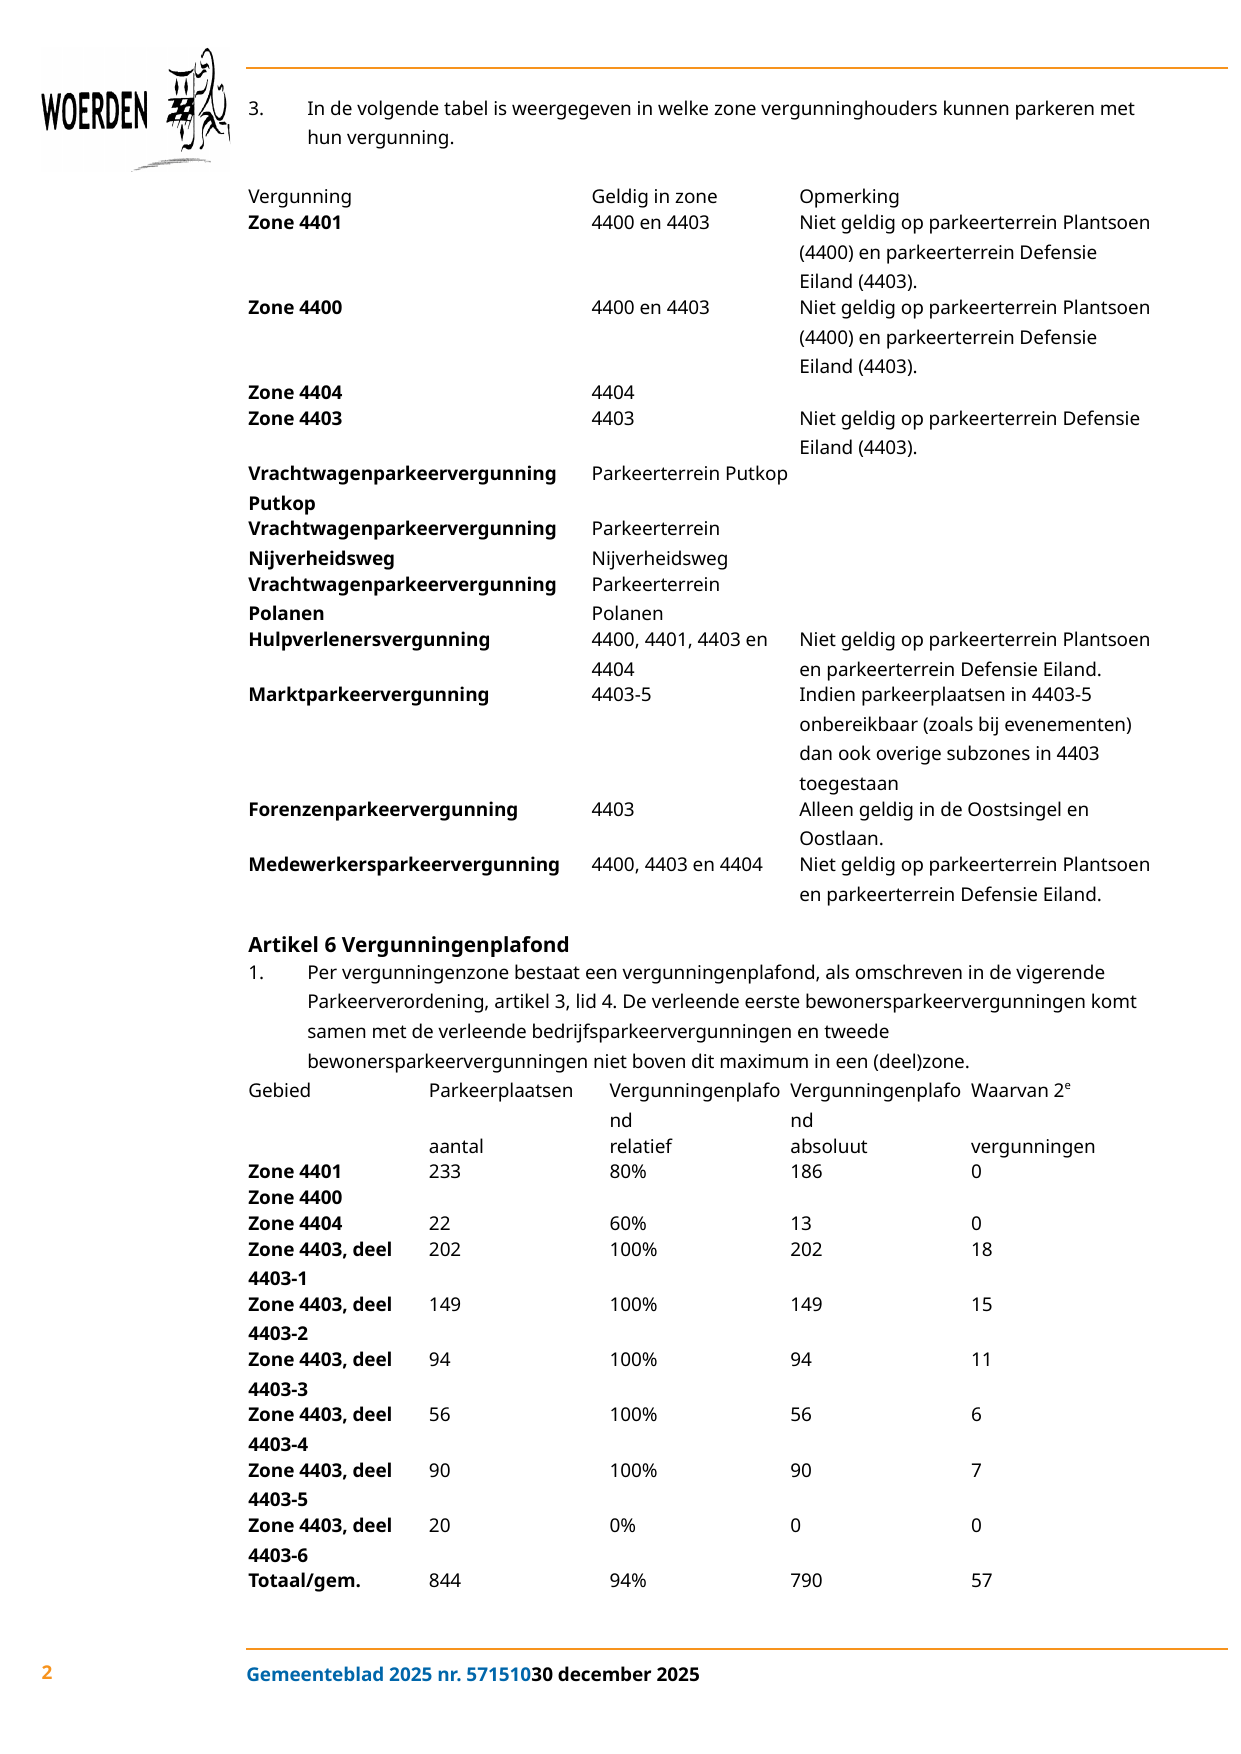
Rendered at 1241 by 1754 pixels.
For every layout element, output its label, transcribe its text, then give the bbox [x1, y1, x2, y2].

table_cell [790, 1184, 971, 1210]
table_cell [799, 571, 1152, 626]
table_cell Niet geldig op parkeerterrein Defensie Eiland (4403). [799, 405, 1152, 460]
table_cell 7 [971, 1457, 1152, 1512]
table_cell Indien parkeerplaatsen in 4403-5 onbereikbaar (zoals bij evenementen) dan ook overige subzones in 4403 toegestaan [799, 681, 1152, 796]
table_cell Vrachtwagenparkeervergunning Polanen [248, 571, 591, 626]
table_cell vergunningen [971, 1133, 1152, 1158]
table_cell 56 [429, 1402, 609, 1457]
table_cell [799, 460, 1152, 516]
table_cell 100% [609, 1346, 790, 1402]
text Artikel 6 Vergunningenplafond [248, 931, 1152, 959]
table_cell 0 [790, 1512, 971, 1568]
table_cell Niet geldig op parkeerterrein Plantsoen en parkeerterrein Defensie Eiland. [799, 851, 1152, 907]
table_cell [609, 1184, 790, 1210]
table_cell Zone 4400 [248, 294, 591, 379]
table_cell 202 [790, 1236, 971, 1291]
table_header Waarvan 2e [971, 1078, 1152, 1133]
table_cell 90 [790, 1457, 971, 1512]
table_cell 80% [609, 1159, 790, 1184]
table_cell Parkeerterrein Putkop [591, 460, 799, 516]
table_cell 13 [790, 1210, 971, 1236]
table_cell 4403-5 [591, 681, 799, 796]
table_header Vergunningenplafond [790, 1078, 971, 1133]
table_cell Vrachtwagenparkeervergunning Putkop [248, 460, 591, 516]
table_cell [429, 1184, 609, 1210]
table_cell 94 [790, 1346, 971, 1402]
table_cell Medewerkersparkeervergunning [248, 851, 591, 907]
table_cell 100% [609, 1291, 790, 1346]
table_cell 149 [790, 1291, 971, 1346]
table_cell 0% [609, 1512, 790, 1568]
table_cell 0 [971, 1512, 1152, 1568]
table_cell 20 [429, 1512, 609, 1568]
table_cell 6 [971, 1402, 1152, 1457]
table_cell 4400, 4401, 4403 en 4404 [591, 626, 799, 681]
table_cell 100% [609, 1236, 790, 1291]
table_cell absoluut [790, 1133, 971, 1158]
table_cell Zone 4403, deel 4403-4 [248, 1402, 429, 1457]
table_cell [248, 1133, 429, 1158]
table_cell Alleen geldig in de Oostsingel en Oostlaan. [799, 796, 1152, 851]
table_cell 4400 en 4403 [591, 294, 799, 379]
table_cell 4403 [591, 405, 799, 460]
table_cell 186 [790, 1159, 971, 1184]
table_cell 94 [429, 1346, 609, 1402]
table_header Geldig in zone [591, 184, 799, 209]
table_cell Zone 4403, deel 4403-3 [248, 1346, 429, 1402]
table_cell 844 [429, 1568, 609, 1593]
table_cell 11 [971, 1346, 1152, 1402]
table_cell Zone 4403, deel 4403-1 [248, 1236, 429, 1291]
table_cell 202 [429, 1236, 609, 1291]
table_cell Parkeerterrein Polanen [591, 571, 799, 626]
table_cell 57 [971, 1568, 1152, 1593]
table_cell aantal [429, 1133, 609, 1158]
table_cell Parkeerterrein Nijverheidsweg [591, 516, 799, 571]
table_cell 22 [429, 1210, 609, 1236]
table_cell 149 [429, 1291, 609, 1346]
table_cell 18 [971, 1236, 1152, 1291]
table_header Parkeerplaatsen [429, 1078, 609, 1133]
table_cell Zone 4403, deel 4403-2 [248, 1291, 429, 1346]
table_cell Zone 4403 [248, 405, 591, 460]
table_cell Niet geldig op parkeerterrein Plantsoen en parkeerterrein Defensie Eiland. [799, 626, 1152, 681]
table_cell [799, 516, 1152, 571]
table_cell 94% [609, 1568, 790, 1593]
table_cell Zone 4401 [248, 1159, 429, 1184]
table_cell relatief [609, 1133, 790, 1158]
list In de volgende tabel is weergegeven in welke zone vergunninghouders kunnen parkeren met hun vergunning. [248, 95, 1152, 150]
table_header Vergunning [248, 184, 591, 209]
table_cell [971, 1184, 1152, 1210]
table_cell 790 [790, 1568, 971, 1593]
table_cell 4400, 4403 en 4404 [591, 851, 799, 907]
table_cell 0 [971, 1210, 1152, 1236]
table_cell Zone 4404 [248, 1210, 429, 1236]
table_cell Niet geldig op parkeerterrein Plantsoen (4400) en parkeerterrein Defensie Eiland (4403). [799, 209, 1152, 294]
table_header Opmerking [799, 184, 1152, 209]
list Per vergunningenzone bestaat een vergunningenplafond, als omschreven in de vigerende Parkeerverordening, artikel 3, lid 4. De verleende eerste bewonersparkeervergunningen komt samen met de verleende bedrijfsparkeervergunningen en tweede bewonersparkeervergunningen niet boven dit maximum in een (deel)zone. [248, 959, 1152, 1073]
picture [41, 47, 231, 172]
table_cell Zone 4401 [248, 209, 591, 294]
table_cell Marktparkeervergunning [248, 681, 591, 796]
table_cell 90 [429, 1457, 609, 1512]
table_cell 60% [609, 1210, 790, 1236]
table_cell Forenzenparkeervergunning [248, 796, 591, 851]
table_cell 4400 en 4403 [591, 209, 799, 294]
table_cell 233 [429, 1159, 609, 1184]
table_cell [799, 379, 1152, 405]
table_cell Zone 4403, deel 4403-5 [248, 1457, 429, 1512]
table_cell 4403 [591, 796, 799, 851]
table_cell Zone 4404 [248, 379, 591, 405]
table_cell 100% [609, 1457, 790, 1512]
table_cell 15 [971, 1291, 1152, 1346]
table_cell Zone 4403, deel 4403-6 [248, 1512, 429, 1568]
table_cell 0 [971, 1159, 1152, 1184]
table_cell Zone 4400 [248, 1184, 429, 1210]
table_cell 4404 [591, 379, 799, 405]
table_cell Vrachtwagenparkeervergunning Nijverheidsweg [248, 516, 591, 571]
table_cell Niet geldig op parkeerterrein Plantsoen (4400) en parkeerterrein Defensie Eiland (4403). [799, 294, 1152, 379]
table_cell 100% [609, 1402, 790, 1457]
table_cell Hulpverlenersvergunning [248, 626, 591, 681]
table_header Vergunningenplafond [609, 1078, 790, 1133]
table_cell Totaal/gem. [248, 1568, 429, 1593]
table_cell 56 [790, 1402, 971, 1457]
table_header Gebied [248, 1078, 429, 1133]
